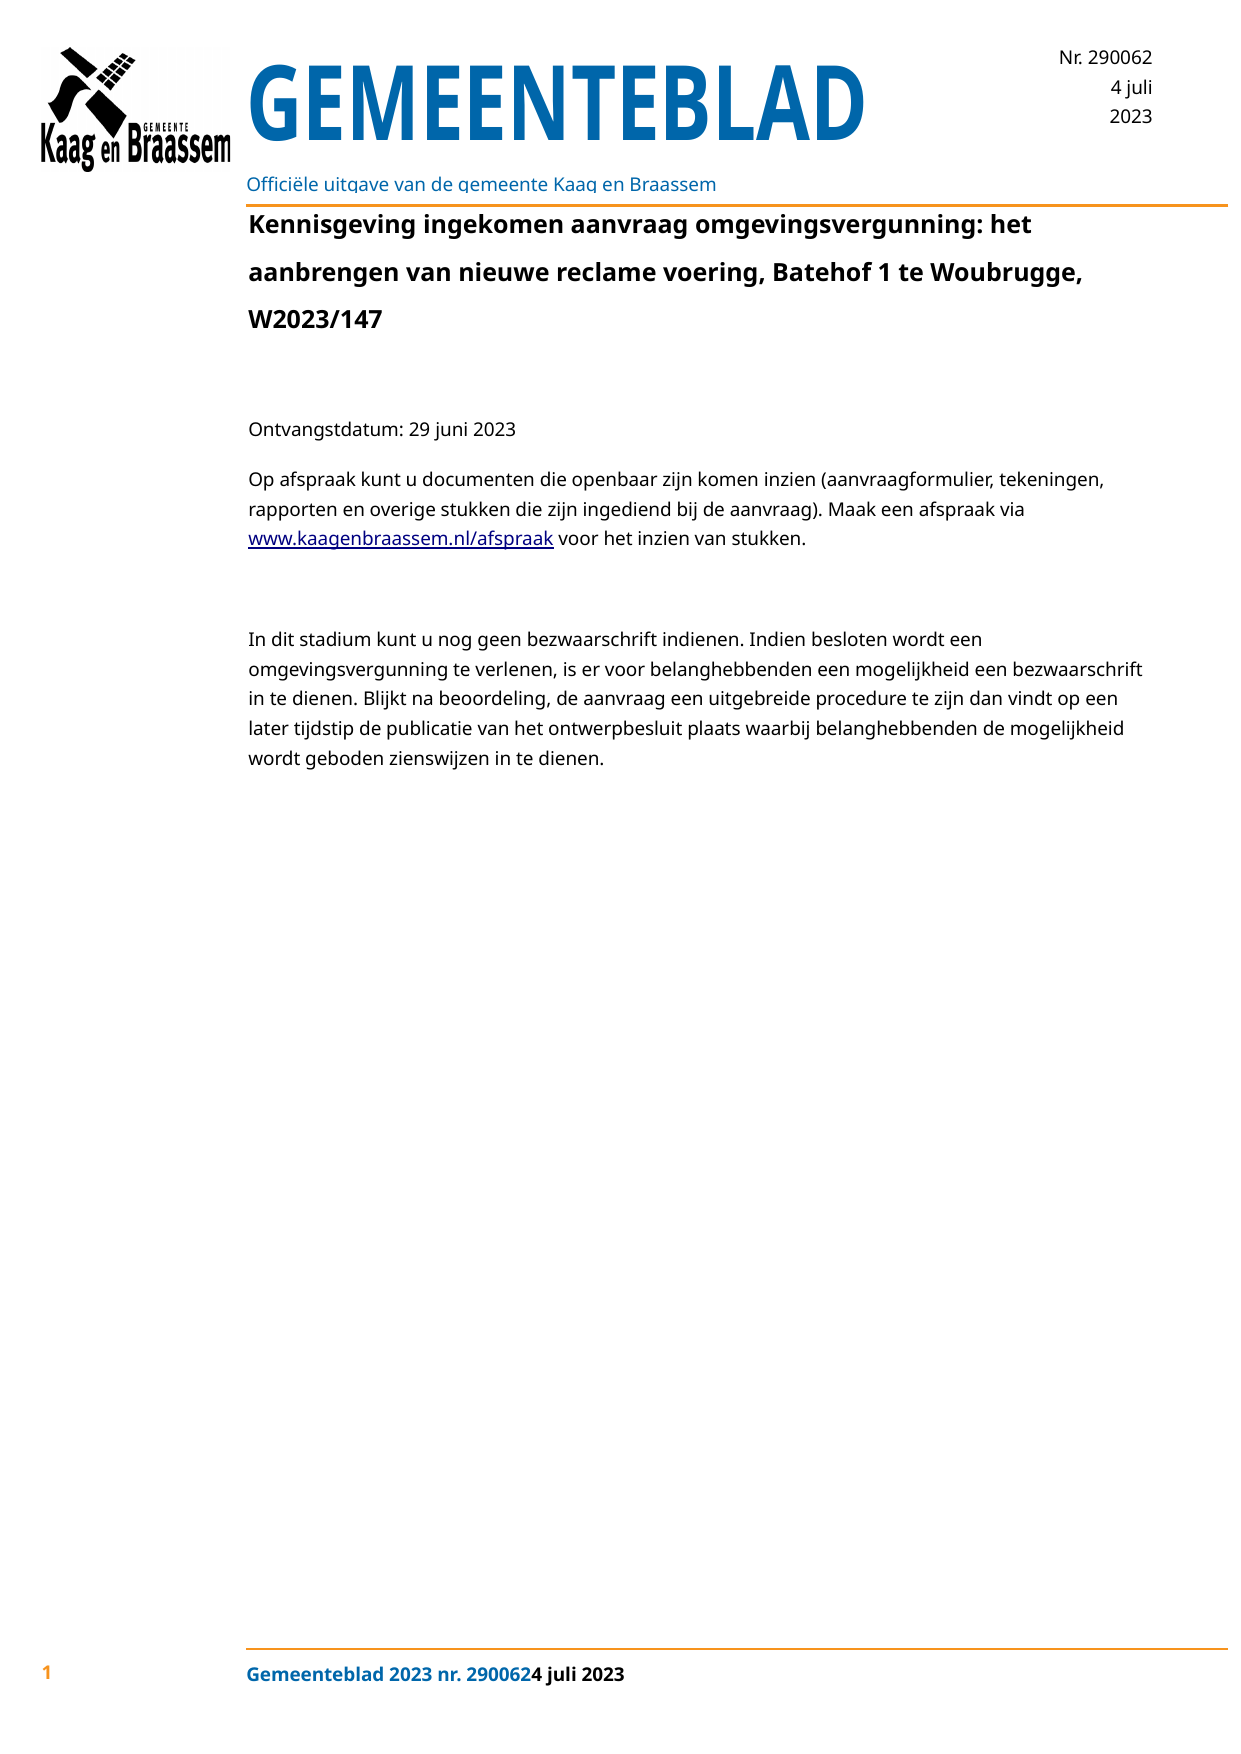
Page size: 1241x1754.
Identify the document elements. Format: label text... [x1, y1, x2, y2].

text Op afspraak kunt u documenten die openbaar zijn komen inzien (aanvraagformulier, tekeningen, rapporten en overige stukken die zijn ingediend bij de aanvraag). Maak een afspraak via www.kaagenbraassem.nl/afspraak voor het inzien van stukken. [248, 466, 1152, 551]
text In dit stadium kunt u nog geen bezwaarschrift indienen. Indien besloten wordt een omgevingsvergunning te verlenen, is er voor belanghebbenden een mogelijkheid een bezwaarschrift in te dienen. Blijkt na beoordeling, de aanvraag een uitgebreide procedure te zijn dan vindt op een later tijdstip de publicatie van het ontwerpbesluit plaats waarbij belanghebbenden de mogelijkheid wordt geboden zienswijzen in te dienen. [248, 626, 1152, 770]
text Kennisgeving ingekomen aanvraag omgevingsvergunning: het aanbrengen van nieuwe reclame voering, Batehof 1 te Woubrugge, W2023/147 [248, 207, 1152, 336]
picture [41, 47, 231, 172]
text Ontvangstdatum: 29 juni 2023 [248, 416, 1152, 442]
